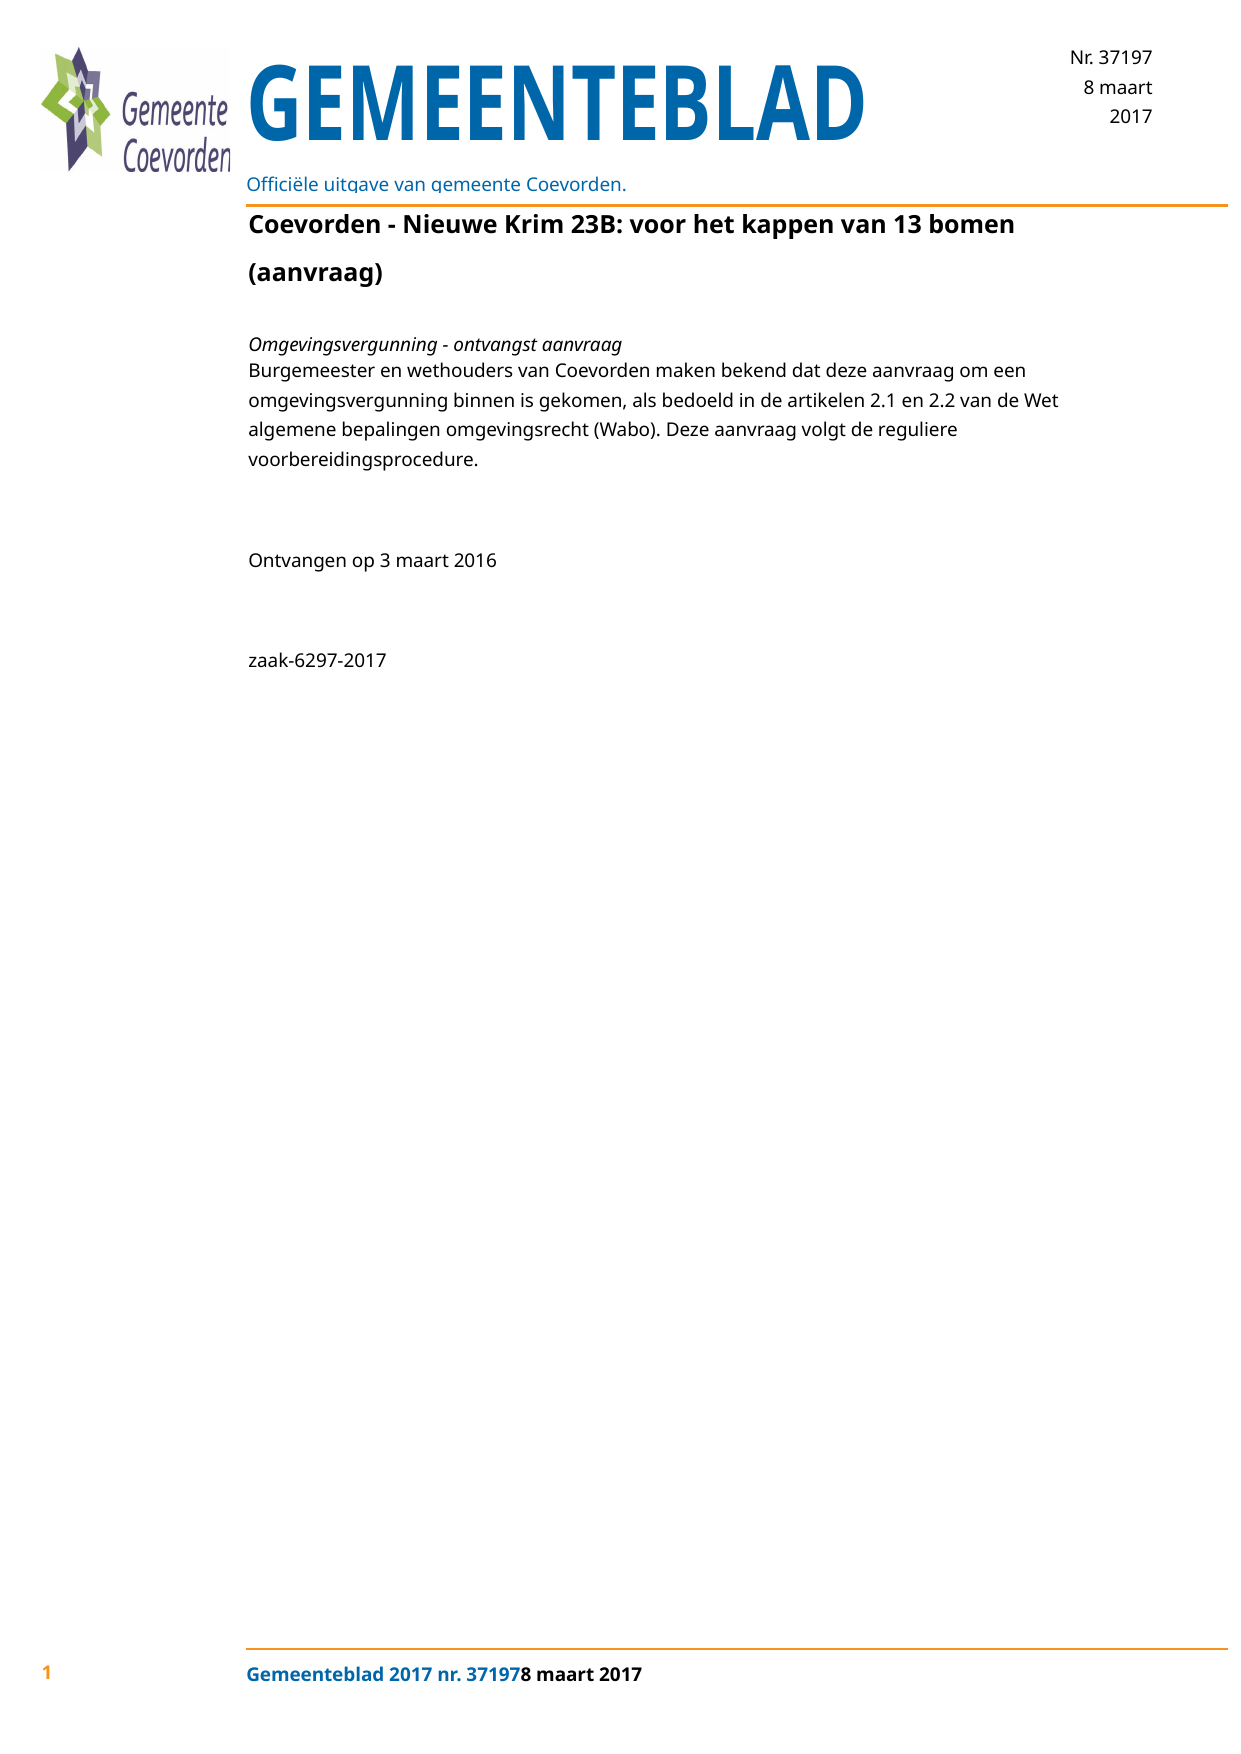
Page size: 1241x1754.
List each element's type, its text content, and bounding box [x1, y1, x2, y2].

text Burgemeester en wethouders van Coevorden maken bekend dat deze aanvraag om een omgevingsvergunning binnen is gekomen, als bedoeld in de artikelen 2.1 en 2.2 van de Wet algemene bepalingen omgevingsrecht (Wabo). Deze aanvraag volgt de reguliere voorbereidingsprocedure. [248, 357, 1152, 472]
text Coevorden - Nieuwe Krim 23B: voor het kappen van 13 bomen (aanvraag) [248, 207, 1152, 288]
picture [41, 47, 231, 172]
text zaak-6297-2017 [248, 648, 1152, 673]
text Ontvangen op 3 maart 2016 [248, 547, 1152, 572]
text Omgevingsvergunning - ontvangst aanvraag [248, 331, 1152, 357]
